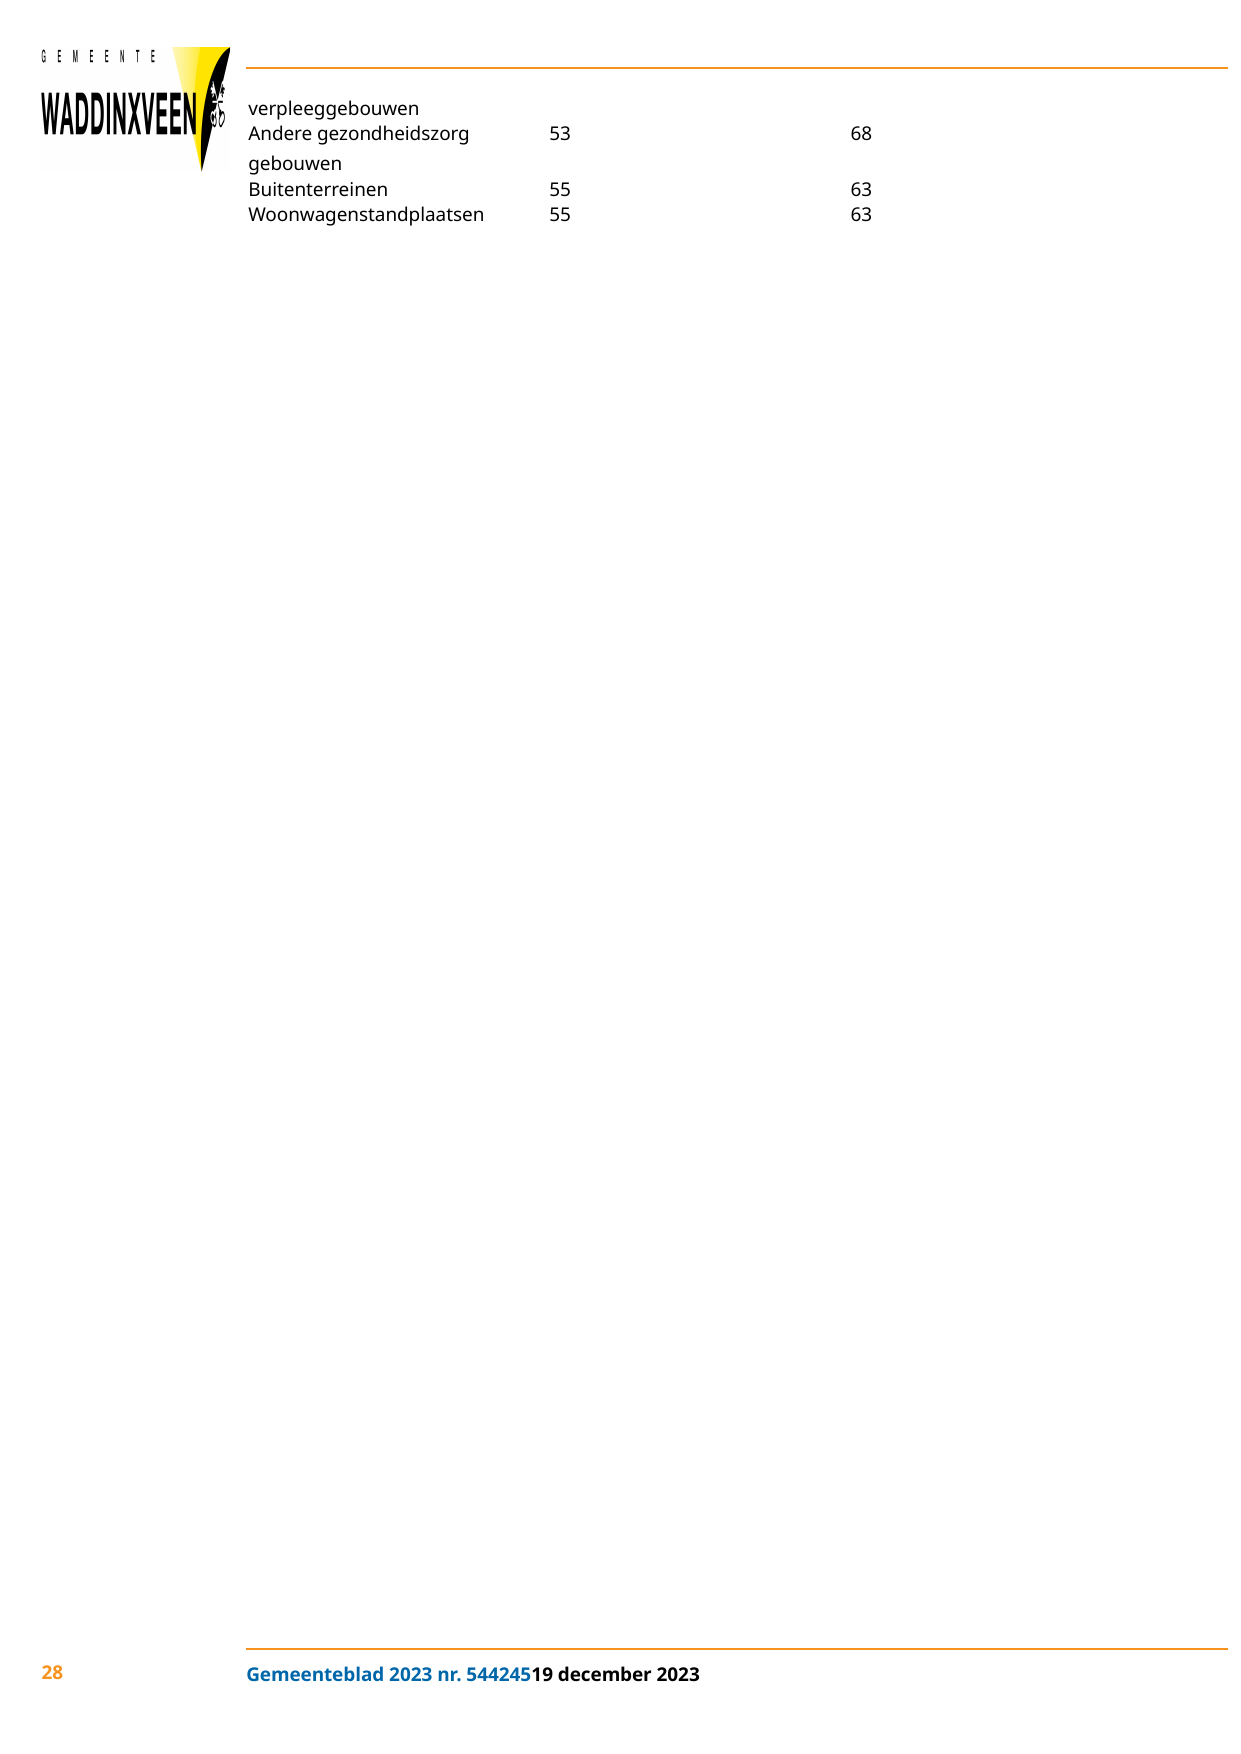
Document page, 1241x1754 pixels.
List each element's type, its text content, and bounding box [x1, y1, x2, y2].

table_cell [549, 95, 850, 121]
table_cell 53 [549, 121, 850, 176]
table_cell 55 [549, 176, 850, 202]
picture [41, 47, 231, 172]
table_cell 63 [850, 202, 1152, 227]
table_cell Woonwagenstandplaatsen [248, 202, 549, 227]
table_cell verpleeggebouwen [248, 95, 549, 121]
table_cell [850, 95, 1152, 121]
table_cell Andere gezondheidszorg gebouwen [248, 121, 549, 176]
table_cell 68 [850, 121, 1152, 176]
table_cell 63 [850, 176, 1152, 202]
table_cell 55 [549, 202, 850, 227]
table_cell Buitenterreinen [248, 176, 549, 202]
